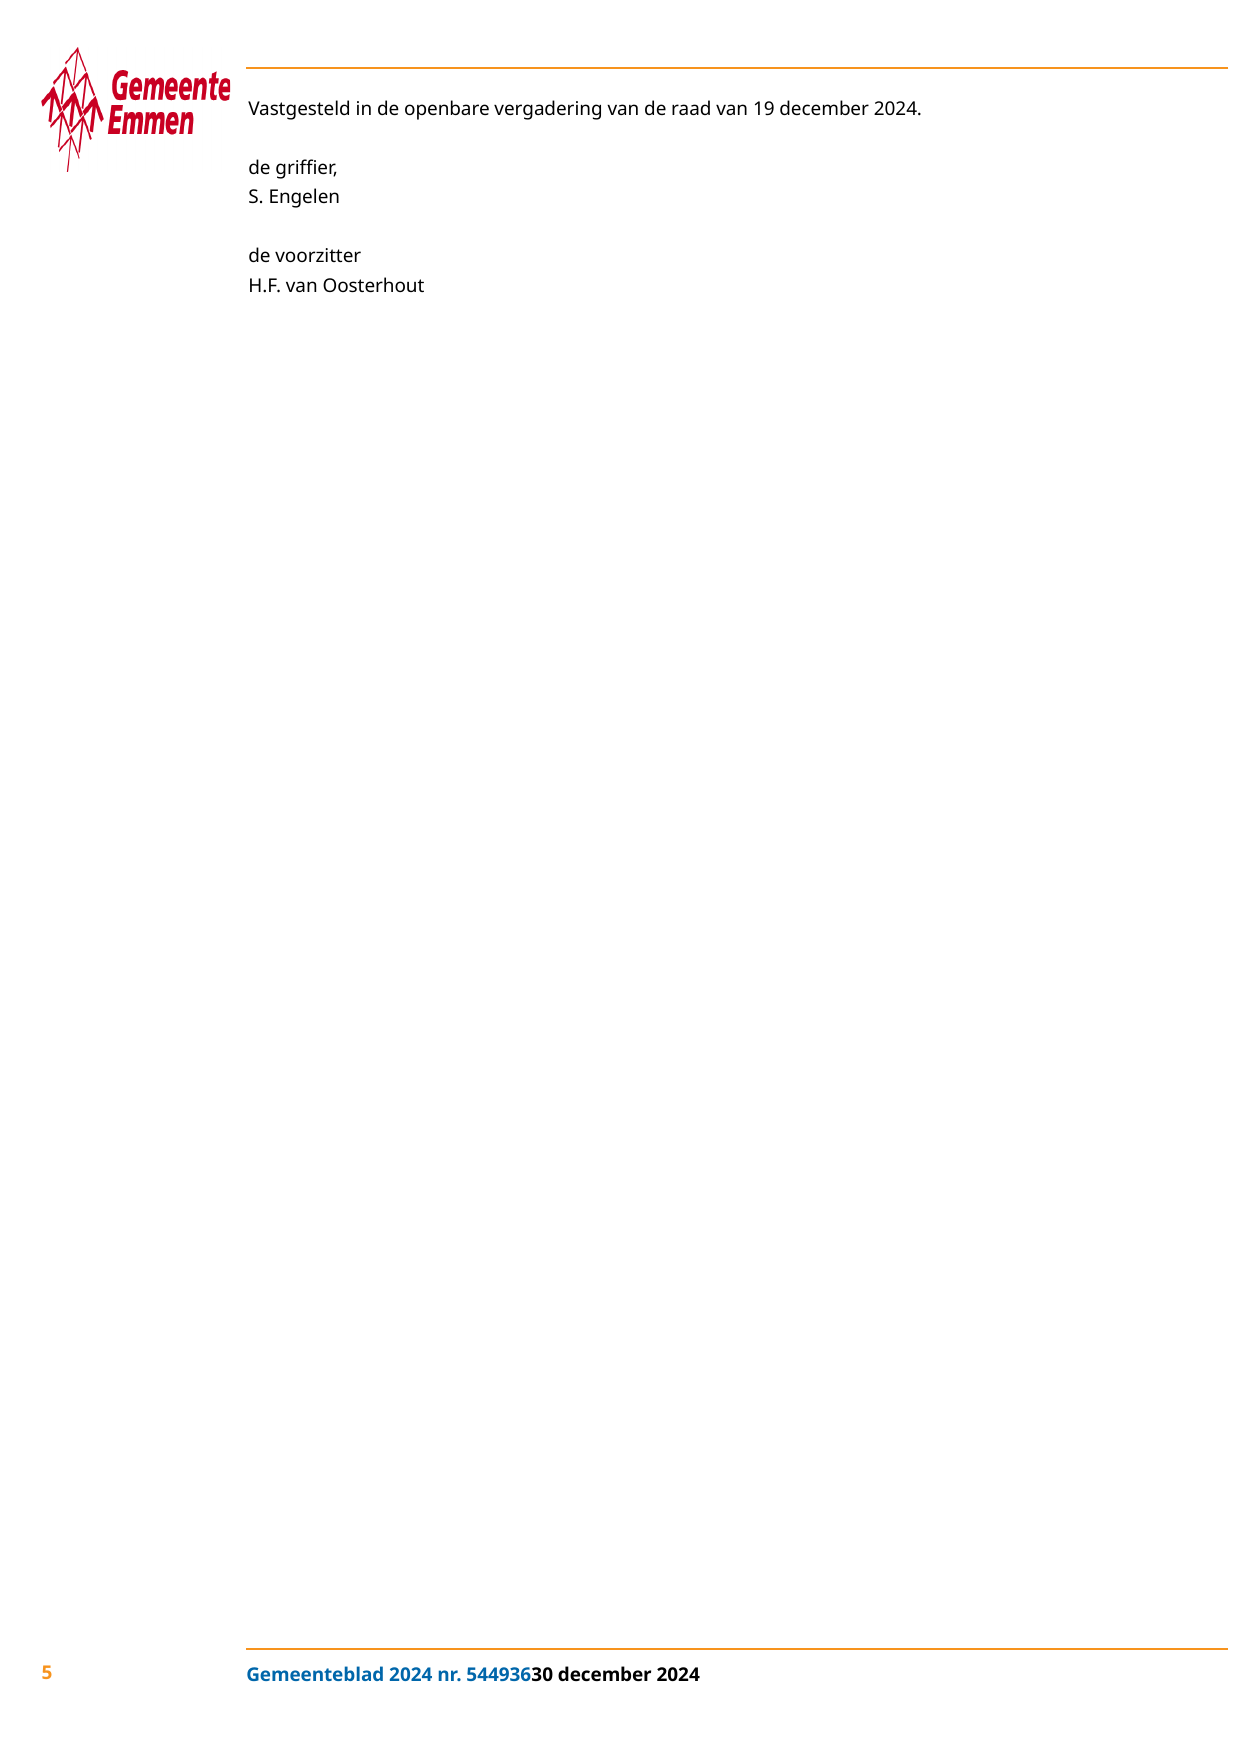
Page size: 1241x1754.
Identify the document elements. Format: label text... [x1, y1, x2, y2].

text de voorzitter [248, 243, 1152, 268]
picture [41, 47, 231, 172]
text de griffier, [248, 154, 1152, 180]
text H.F. van Oosterhout [248, 272, 1152, 298]
text Vastgesteld in de openbare vergadering van de raad van 19 december 2024. [248, 95, 1152, 121]
text S. Engelen [248, 183, 1152, 209]
